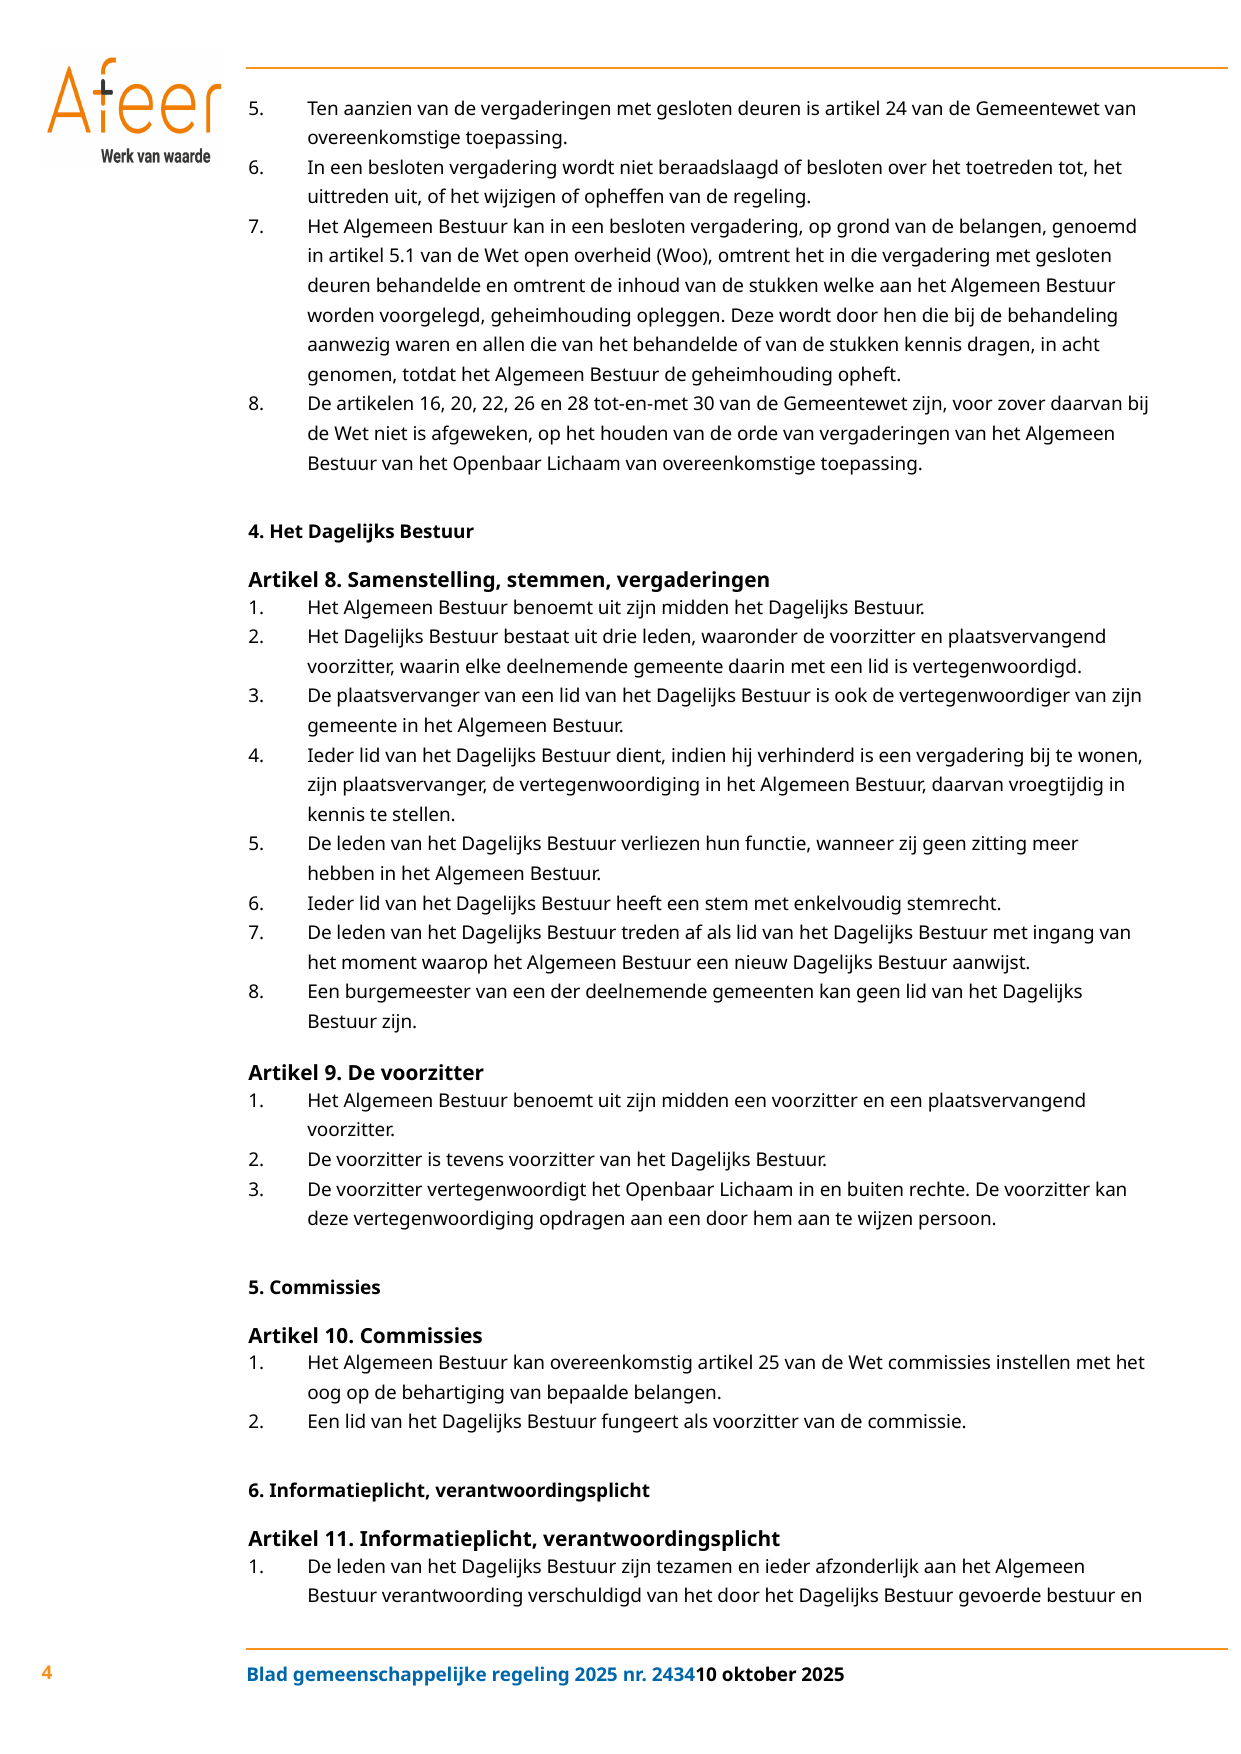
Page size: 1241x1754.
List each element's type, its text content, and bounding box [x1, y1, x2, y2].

list Het Algemeen Bestuur benoemt uit zijn midden een voorzitter en een plaatsvervangend voorzitter. [248, 1087, 1152, 1142]
list De voorzitter is tevens voorzitter van het Dagelijks Bestuur. [248, 1146, 1152, 1172]
list Ieder lid van het Dagelijks Bestuur heeft een stem met enkelvoudig stemrecht. [248, 890, 1152, 916]
list De leden van het Dagelijks Bestuur treden af als lid van het Dagelijks Bestuur met ingang van het moment waarop het Algemeen Bestuur een nieuw Dagelijks Bestuur aanwijst. [248, 919, 1152, 975]
text Artikel 9. De voorzitter [248, 1058, 1152, 1087]
list Het Dagelijks Bestuur bestaat uit drie leden, waaronder de voorzitter en plaatsvervangend voorzitter, waarin elke deelnemende gemeente daarin met een lid is vertegenwoordigd. [248, 623, 1152, 679]
picture [41, 47, 231, 172]
list Ten aanzien van de vergaderingen met gesloten deuren is artikel 24 van de Gemeentewet van overeenkomstige toepassing. [248, 95, 1152, 150]
list De leden van het Dagelijks Bestuur zijn tezamen en ieder afzonderlijk aan het Algemeen Bestuur verantwoording verschuldigd van het door het Dagelijks Bestuur gevoerde bestuur en [248, 1553, 1152, 1608]
list De leden van het Dagelijks Bestuur verliezen hun functie, wanneer zij geen zitting meer hebben in het Algemeen Bestuur. [248, 831, 1152, 886]
text Artikel 11. Informatieplicht, verantwoordingsplicht [248, 1524, 1152, 1553]
list De voorzitter vertegenwoordigt het Openbaar Lichaam in en buiten rechte. De voorzitter kan deze vertegenwoordiging opdragen aan een door hem aan te wijzen persoon. [248, 1176, 1152, 1231]
list Het Algemeen Bestuur benoemt uit zijn midden het Dagelijks Bestuur. [248, 594, 1152, 620]
text Artikel 8. Samenstelling, stemmen, vergaderingen [248, 566, 1152, 594]
text Artikel 10. Commissies [248, 1321, 1152, 1349]
list De plaatsvervanger van een lid van het Dagelijks Bestuur is ook de vertegenwoordiger van zijn gemeente in het Algemeen Bestuur. [248, 683, 1152, 738]
text 4. Het Dagelijks Bestuur [248, 516, 1152, 545]
list Een lid van het Dagelijks Bestuur fungeert als voorzitter van de commissie. [248, 1409, 1152, 1434]
list Het Algemeen Bestuur kan in een besloten vergadering, op grond van de belangen, genoemd in artikel 5.1 van de Wet open overheid (Woo), omtrent het in die vergadering met gesloten deuren behandelde en omtrent de inhoud van de stukken welke aan het Algemeen Bestuur worden voorgelegd, geheimhouding opleggen. Deze wordt door hen die bij de behandeling aanwezig waren en allen die van het behandelde of van de stukken kennis dragen, in acht genomen, totdat het Algemeen Bestuur de geheimhouding opheft. [248, 213, 1152, 387]
text 6. Informatieplicht, verantwoordingsplicht [248, 1475, 1152, 1503]
list Een burgemeester van een der deelnemende gemeenten kan geen lid van het Dagelijks Bestuur zijn. [248, 978, 1152, 1034]
list In een besloten vergadering wordt niet beraadslaagd of besloten over het toetreden tot, het uittreden uit, of het wijzigen of opheffen van de regeling. [248, 154, 1152, 209]
list Het Algemeen Bestuur kan overeenkomstig artikel 25 van de Wet commissies instellen met het oog op de behartiging van bepaalde belangen. [248, 1349, 1152, 1405]
list Ieder lid van het Dagelijks Bestuur dient, indien hij verhinderd is een vergadering bij te wonen, zijn plaatsvervanger, de vertegenwoordiging in het Algemeen Bestuur, daarvan vroegtijdig in kennis te stellen. [248, 742, 1152, 827]
text 5. Commissies [248, 1272, 1152, 1300]
list De artikelen 16, 20, 22, 26 en 28 tot-en-met 30 van de Gemeentewet zijn, voor zover daarvan bij de Wet niet is afgeweken, op het houden van de orde van vergaderingen van het Algemeen Bestuur van het Openbaar Lichaam van overeenkomstige toepassing. [248, 391, 1152, 476]
